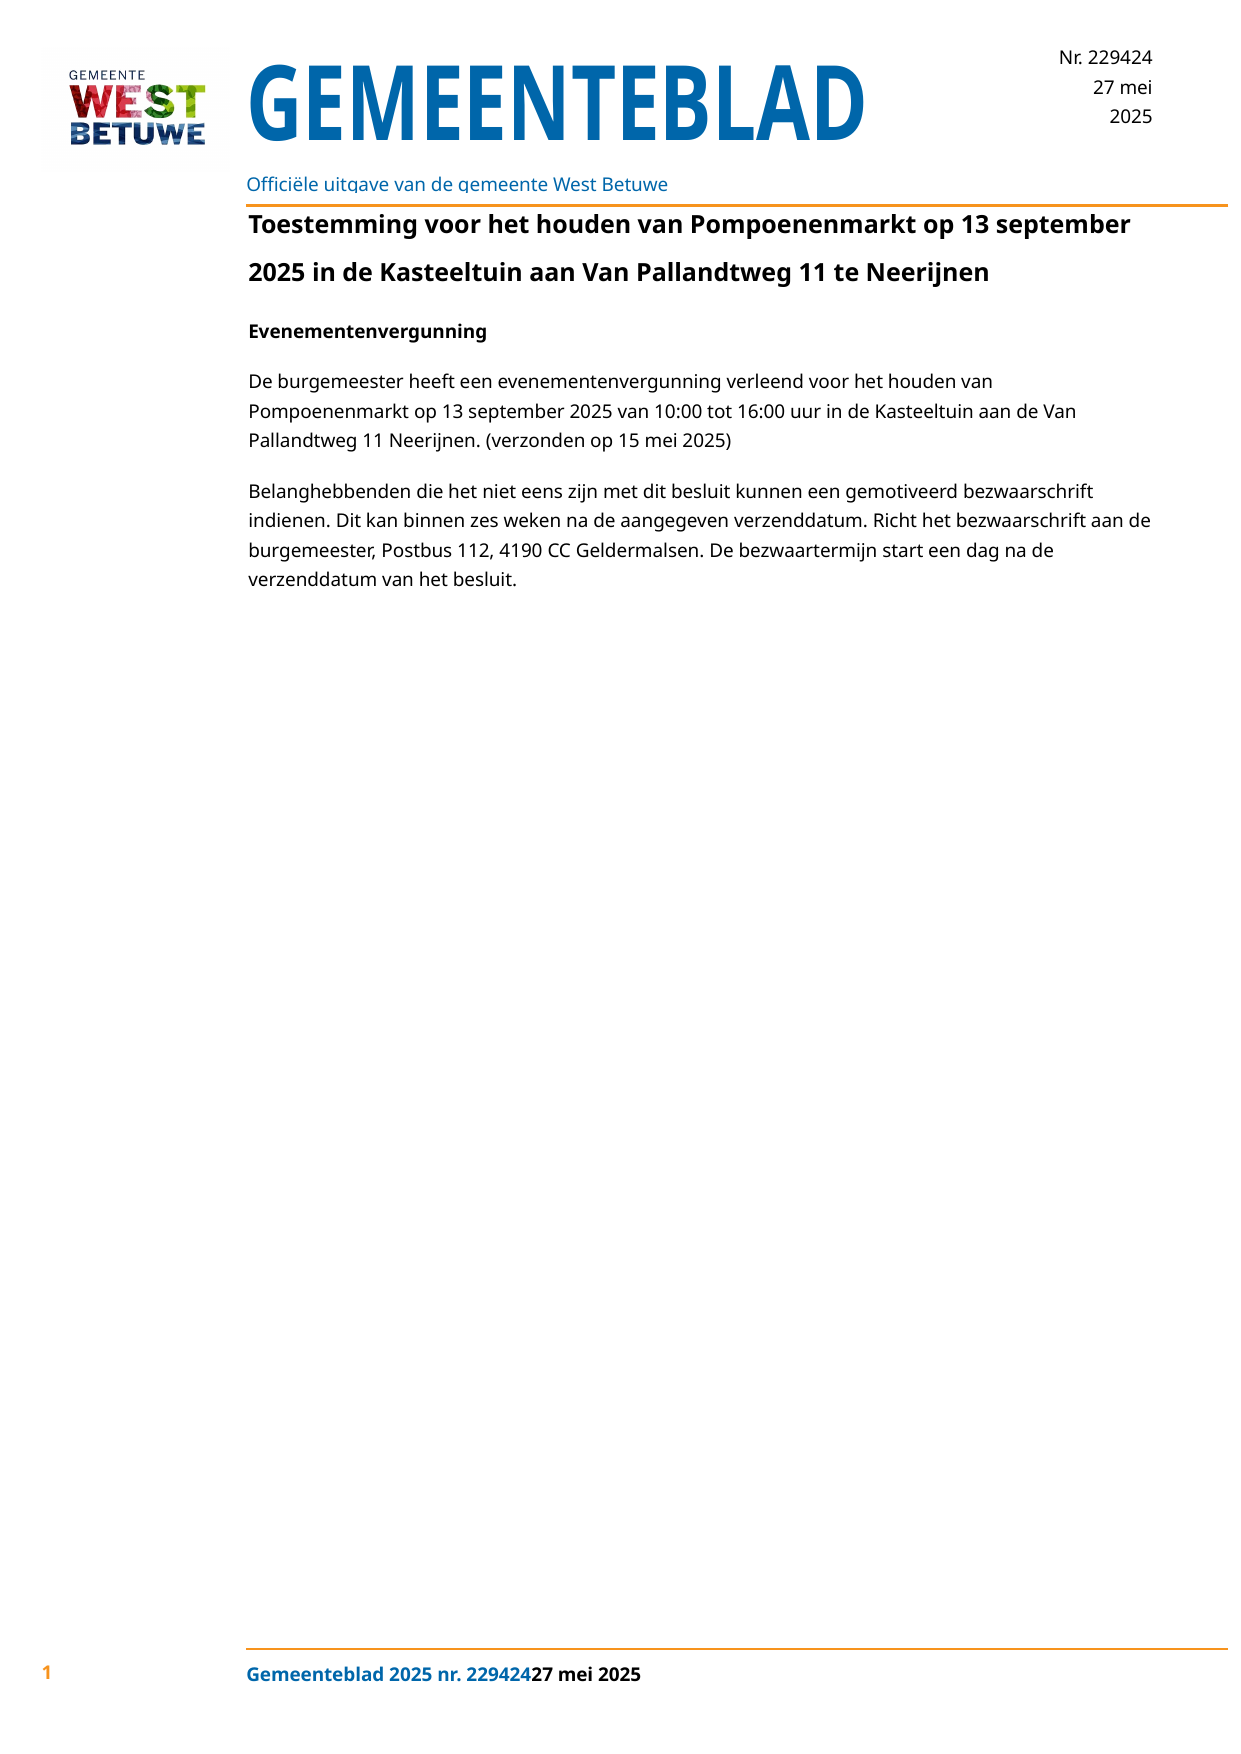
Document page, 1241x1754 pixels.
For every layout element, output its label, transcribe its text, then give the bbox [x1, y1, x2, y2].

text Evenementenvergunning [248, 318, 1152, 344]
text Belanghebbenden die het niet eens zijn met dit besluit kunnen een gemotiveerd bezwaarschrift indienen. Dit kan binnen zes weken na de aangegeven verzenddatum. Richt het bezwaarschrift aan de burgemeester, Postbus 112, 4190 CC Geldermalsen. De bezwaartermijn start een dag na de verzenddatum van het besluit. [248, 478, 1152, 592]
text Toestemming voor het houden van Pompoenenmarkt op 13 september 2025 in de Kasteeltuin aan Van Pallandtweg 11 te Neerijnen [248, 207, 1152, 288]
picture [41, 47, 231, 172]
text De burgemeester heeft een evenementenvergunning verleend voor het houden van Pompoenenmarkt op 13 september 2025 van 10:00 tot 16:00 uur in de Kasteeltuin aan de Van Pallandtweg 11 Neerijnen. (verzonden op 15 mei 2025) [248, 368, 1152, 453]
